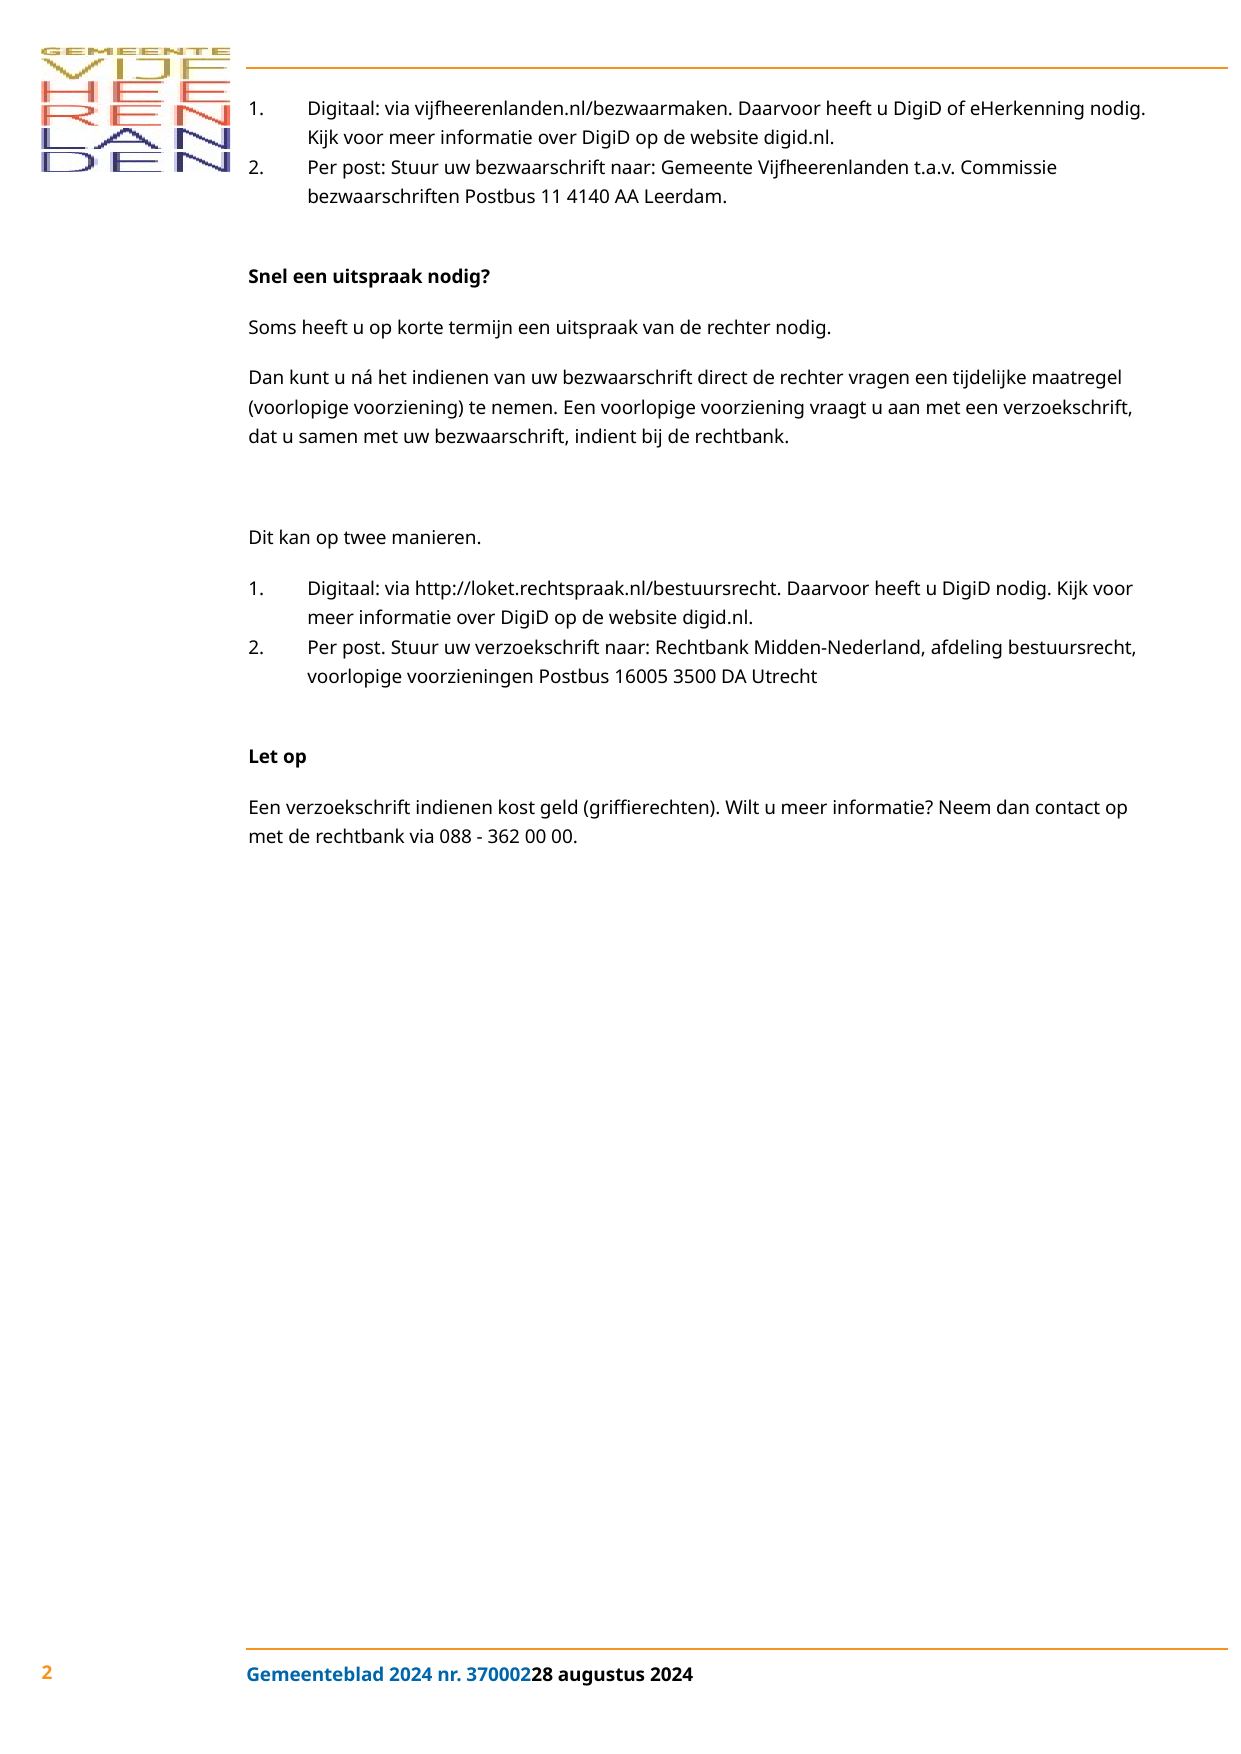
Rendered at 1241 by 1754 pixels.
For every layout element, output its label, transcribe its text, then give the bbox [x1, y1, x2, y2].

text Dit kan op twee manieren. [248, 524, 1152, 550]
text Een verzoekschrift indienen kost geld (griffierechten). Wilt u meer informatie? Neem dan contact op met de rechtbank via 088 - 362 00 00. [248, 794, 1152, 849]
list Per post: Stuur uw bezwaarschrift naar: Gemeente Vijfheerenlanden t.a.v. Commissie bezwaarschriften Postbus 11 4140 AA Leerdam. [248, 154, 1152, 209]
list Digitaal: via vijfheerenlanden.nl/bezwaarmaken. Daarvoor heeft u DigiD of eHerkenning nodig. Kijk voor meer informatie over DigiD op de website digid.nl. [248, 95, 1152, 150]
text Dan kunt u ná het indienen van uw bezwaarschrift direct de rechter vragen een tijdelijke maatregel (voorlopige voorziening) te nemen. Een voorlopige voorziening vraagt u aan met een verzoekschrift, dat u samen met uw bezwaarschrift, indient bij de rechtbank. [248, 364, 1152, 449]
text Let op [248, 743, 1152, 769]
list Digitaal: via http://loket.rechtspraak.nl/bestuursrecht. Daarvoor heeft u DigiD nodig. Kijk voor meer informatie over DigiD op de website digid.nl. [248, 575, 1152, 630]
text Soms heeft u op korte termijn een uitspraak van de rechter nodig. [248, 314, 1152, 340]
list Per post. Stuur uw verzoekschrift naar: Rechtbank Midden-Nederland, afdeling bestuursrecht, voorlopige voorzieningen Postbus 16005 3500 DA Utrecht [248, 634, 1152, 689]
text Snel een uitspraak nodig? [248, 263, 1152, 289]
picture [41, 47, 231, 172]
